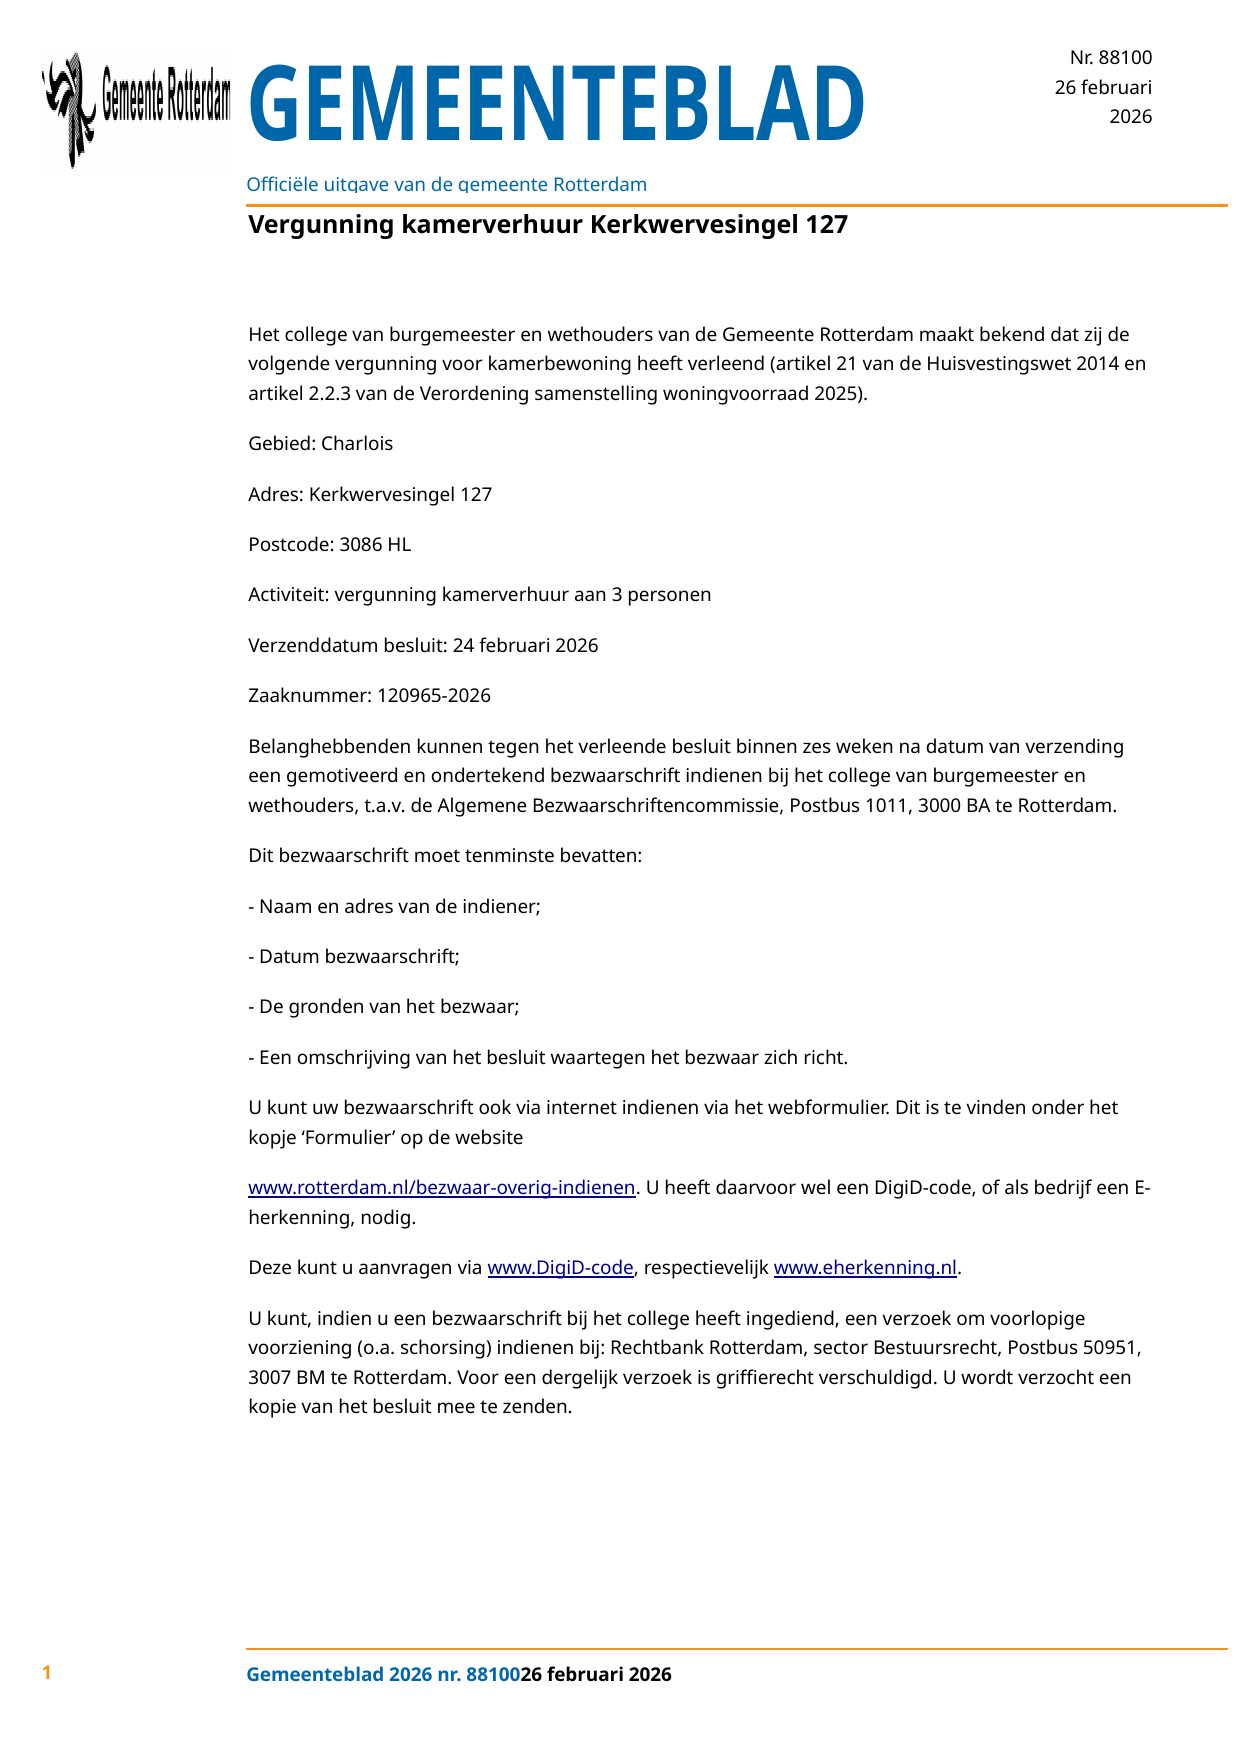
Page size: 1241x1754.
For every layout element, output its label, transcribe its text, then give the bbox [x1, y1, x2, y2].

text Adres: Kerkwervesingel 127 [248, 481, 1152, 506]
text Activiteit: vergunning kamerverhuur aan 3 personen [248, 582, 1152, 607]
text - Naam en adres van de indiener; [248, 893, 1152, 918]
text Vergunning kamerverhuur Kerkwervesingel 127 [248, 207, 1152, 241]
text U kunt, indien u een bezwaarschrift bij het college heeft ingediend, een verzoek om voorlopige voorziening (o.a. schorsing) indienen bij: Rechtbank Rotterdam, sector Bestuursrecht, Postbus 50951, 3007 BM te Rotterdam. Voor een dergelijk verzoek is griffierecht verschuldigd. U wordt verzocht een kopie van het besluit mee te zenden. [248, 1305, 1152, 1419]
text www.rotterdam.nl/bezwaar-overig-indienen. U heeft daarvoor wel een DigiD-code, of als bedrijf een E-herkenning, nodig. [248, 1174, 1152, 1230]
text Deze kunt u aanvragen via www.DigiD-code, respectievelijk www.eherkenning.nl. [248, 1254, 1152, 1280]
text U kunt uw bezwaarschrift ook via internet indienen via het webformulier. Dit is te vinden onder het kopje ‘Formulier’ op de website [248, 1094, 1152, 1150]
picture [41, 47, 231, 172]
text Zaaknummer: 120965-2026 [248, 682, 1152, 708]
text Postcode: 3086 HL [248, 531, 1152, 557]
text Het college van burgemeester en wethouders van de Gemeente Rotterdam maakt bekend dat zij de volgende vergunning voor kamerbewoning heeft verleend (artikel 21 van de Huisvestingswet 2014 en artikel 2.2.3 van de Verordening samenstelling woningvoorraad 2025). [248, 321, 1152, 406]
text - De gronden van het bezwaar; [248, 994, 1152, 1019]
text Dit bezwaarschrift moet tenminste bevatten: [248, 842, 1152, 868]
text Gebied: Charlois [248, 430, 1152, 456]
text Verzenddatum besluit: 24 februari 2026 [248, 632, 1152, 658]
text - Datum bezwaarschrift; [248, 943, 1152, 969]
text Belanghebbenden kunnen tegen het verleende besluit binnen zes weken na datum van verzending een gemotiveerd en ondertekend bezwaarschrift indienen bij het college van burgemeester en wethouders, t.a.v. de Algemene Bezwaarschriftencommissie, Postbus 1011, 3000 BA te Rotterdam. [248, 733, 1152, 818]
text - Een omschrijving van het besluit waartegen het bezwaar zich richt. [248, 1044, 1152, 1070]
